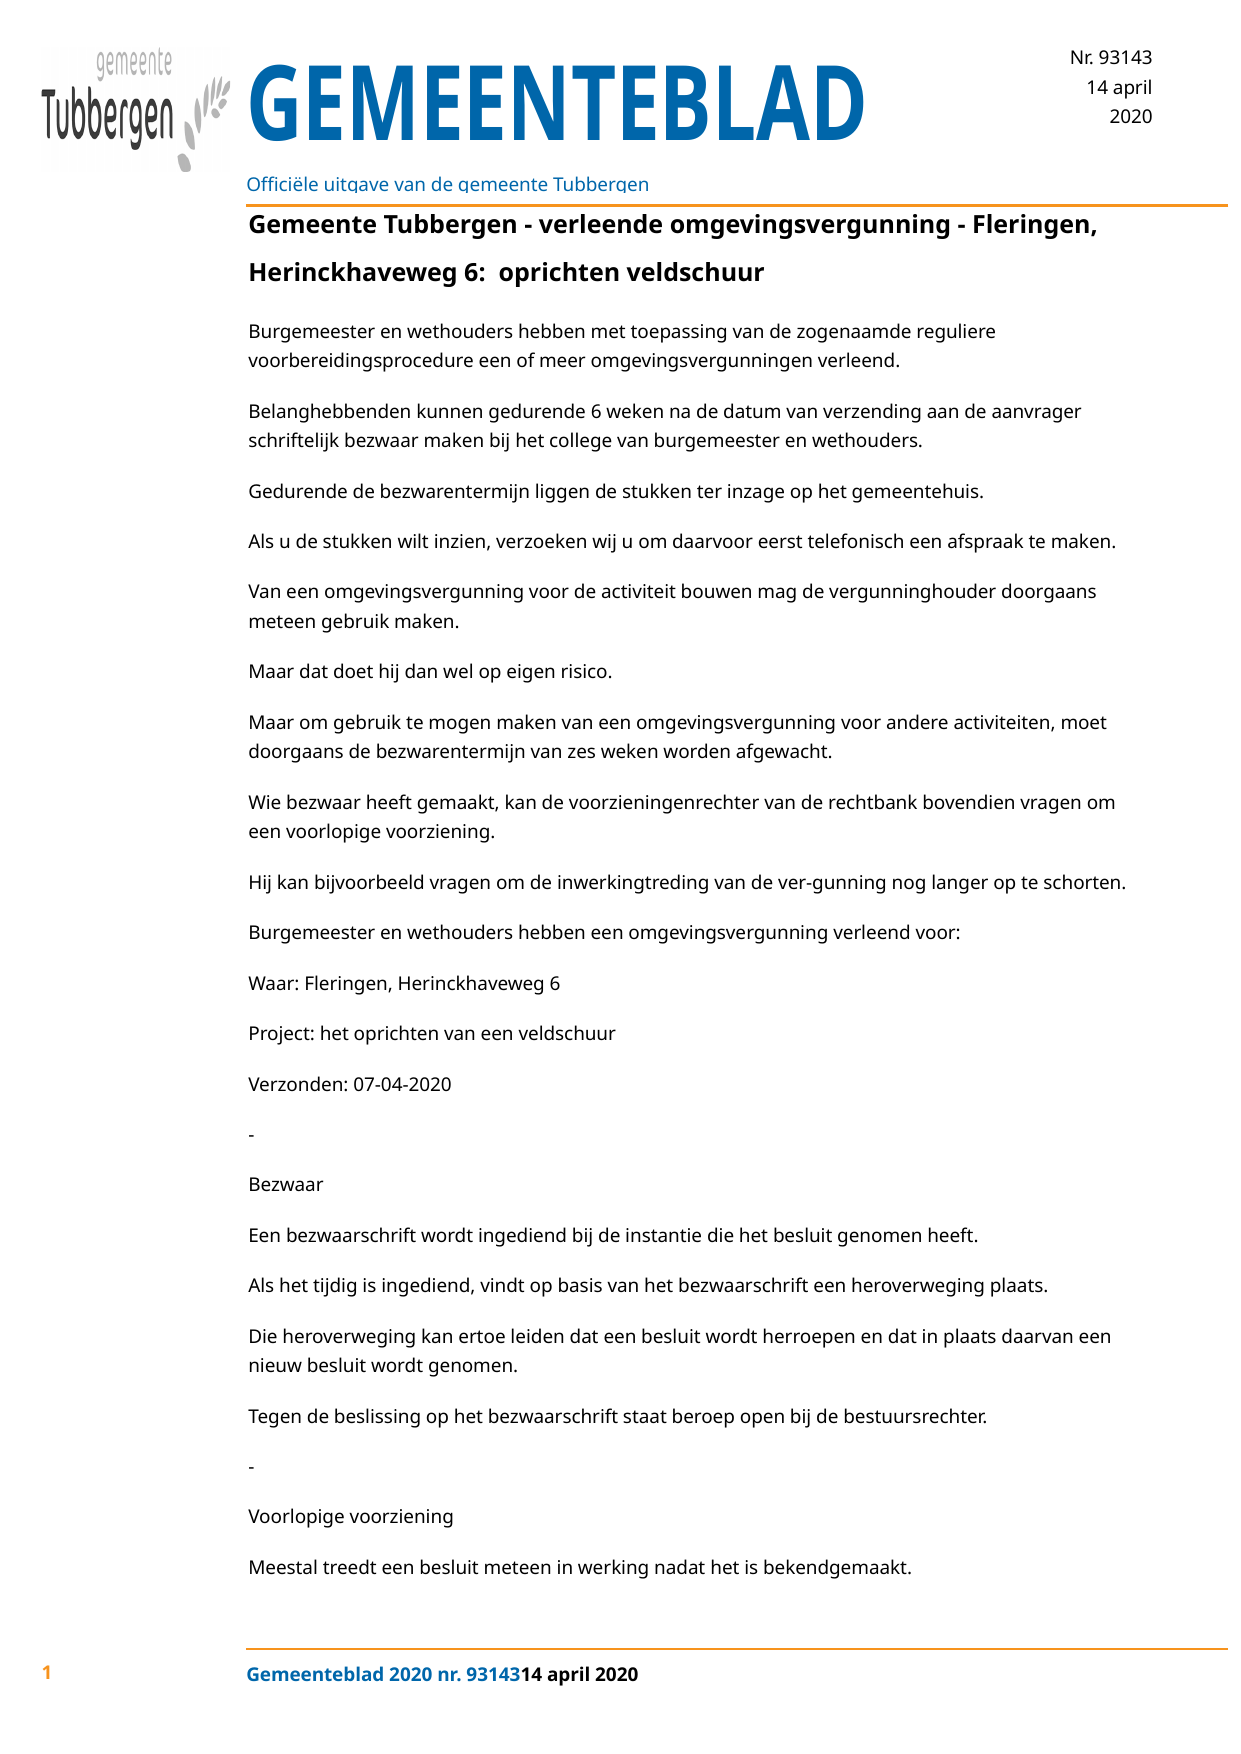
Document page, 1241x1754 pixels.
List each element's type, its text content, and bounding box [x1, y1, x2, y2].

text Als het tijdig is ingediend, vindt op basis van het bezwaarschrift een heroverweging plaats. [248, 1272, 1152, 1298]
text Gedurende de bezwarentermijn liggen de stukken ter inzage op het gemeentehuis. [248, 478, 1152, 504]
text Maar dat doet hij dan wel op eigen risico. [248, 659, 1152, 684]
text - [248, 1121, 1152, 1147]
text Project: het oprichten van een veldschuur [248, 1020, 1152, 1046]
text Hij kan bijvoorbeeld vragen om de inwerkingtreding van de ver-gunning nog langer op te schorten. [248, 869, 1152, 895]
text Bezwaar [248, 1172, 1152, 1197]
text Een bezwaarschrift wordt ingediend bij de instantie die het besluit genomen heeft. [248, 1222, 1152, 1248]
picture [41, 47, 231, 172]
text Die heroverweging kan ertoe leiden dat een besluit wordt herroepen en dat in plaats daarvan een nieuw besluit wordt genomen. [248, 1323, 1152, 1378]
text Verzonden: 07-04-2020 [248, 1071, 1152, 1097]
text Maar om gebruik te mogen maken van een omgevingsvergunning voor andere activiteiten, moet doorgaans de bezwarentermijn van zes weken worden afgewacht. [248, 709, 1152, 764]
text Van een omgevingsvergunning voor de activiteit bouwen mag de vergunninghouder doorgaans meteen gebruik maken. [248, 579, 1152, 634]
text Voorlopige voorziening [248, 1504, 1152, 1529]
text Burgemeester en wethouders hebben met toepassing van de zogenaamde reguliere voorbereidingsprocedure een of meer omgevingsvergunningen verleend. [248, 318, 1152, 373]
text Als u de stukken wilt inzien, verzoeken wij u om daarvoor eerst telefonisch een afspraak te maken. [248, 528, 1152, 554]
text Belanghebbenden kunnen gedurende 6 weken na de datum van verzending aan de aanvrager schriftelijk bezwaar maken bij het college van burgemeester en wethouders. [248, 398, 1152, 453]
text Gemeente Tubbergen - verleende omgevingsvergunning - Fleringen, Herinckhaveweg 6: oprichten veldschuur [248, 207, 1152, 288]
text Meestal treedt een besluit meteen in werking nadat het is bekendgemaakt. [248, 1554, 1152, 1580]
text Tegen de beslissing op het bezwaarschrift staat beroep open bij de bestuursrechter. [248, 1403, 1152, 1429]
text Waar: Fleringen, Herinckhaveweg 6 [248, 970, 1152, 996]
text Wie bezwaar heeft gemaakt, kan de voorzieningenrechter van de rechtbank bovendien vragen om een voorlopige voorziening. [248, 789, 1152, 844]
text Burgemeester en wethouders hebben een omgevingsvergunning verleend voor: [248, 919, 1152, 945]
text - [248, 1453, 1152, 1479]
